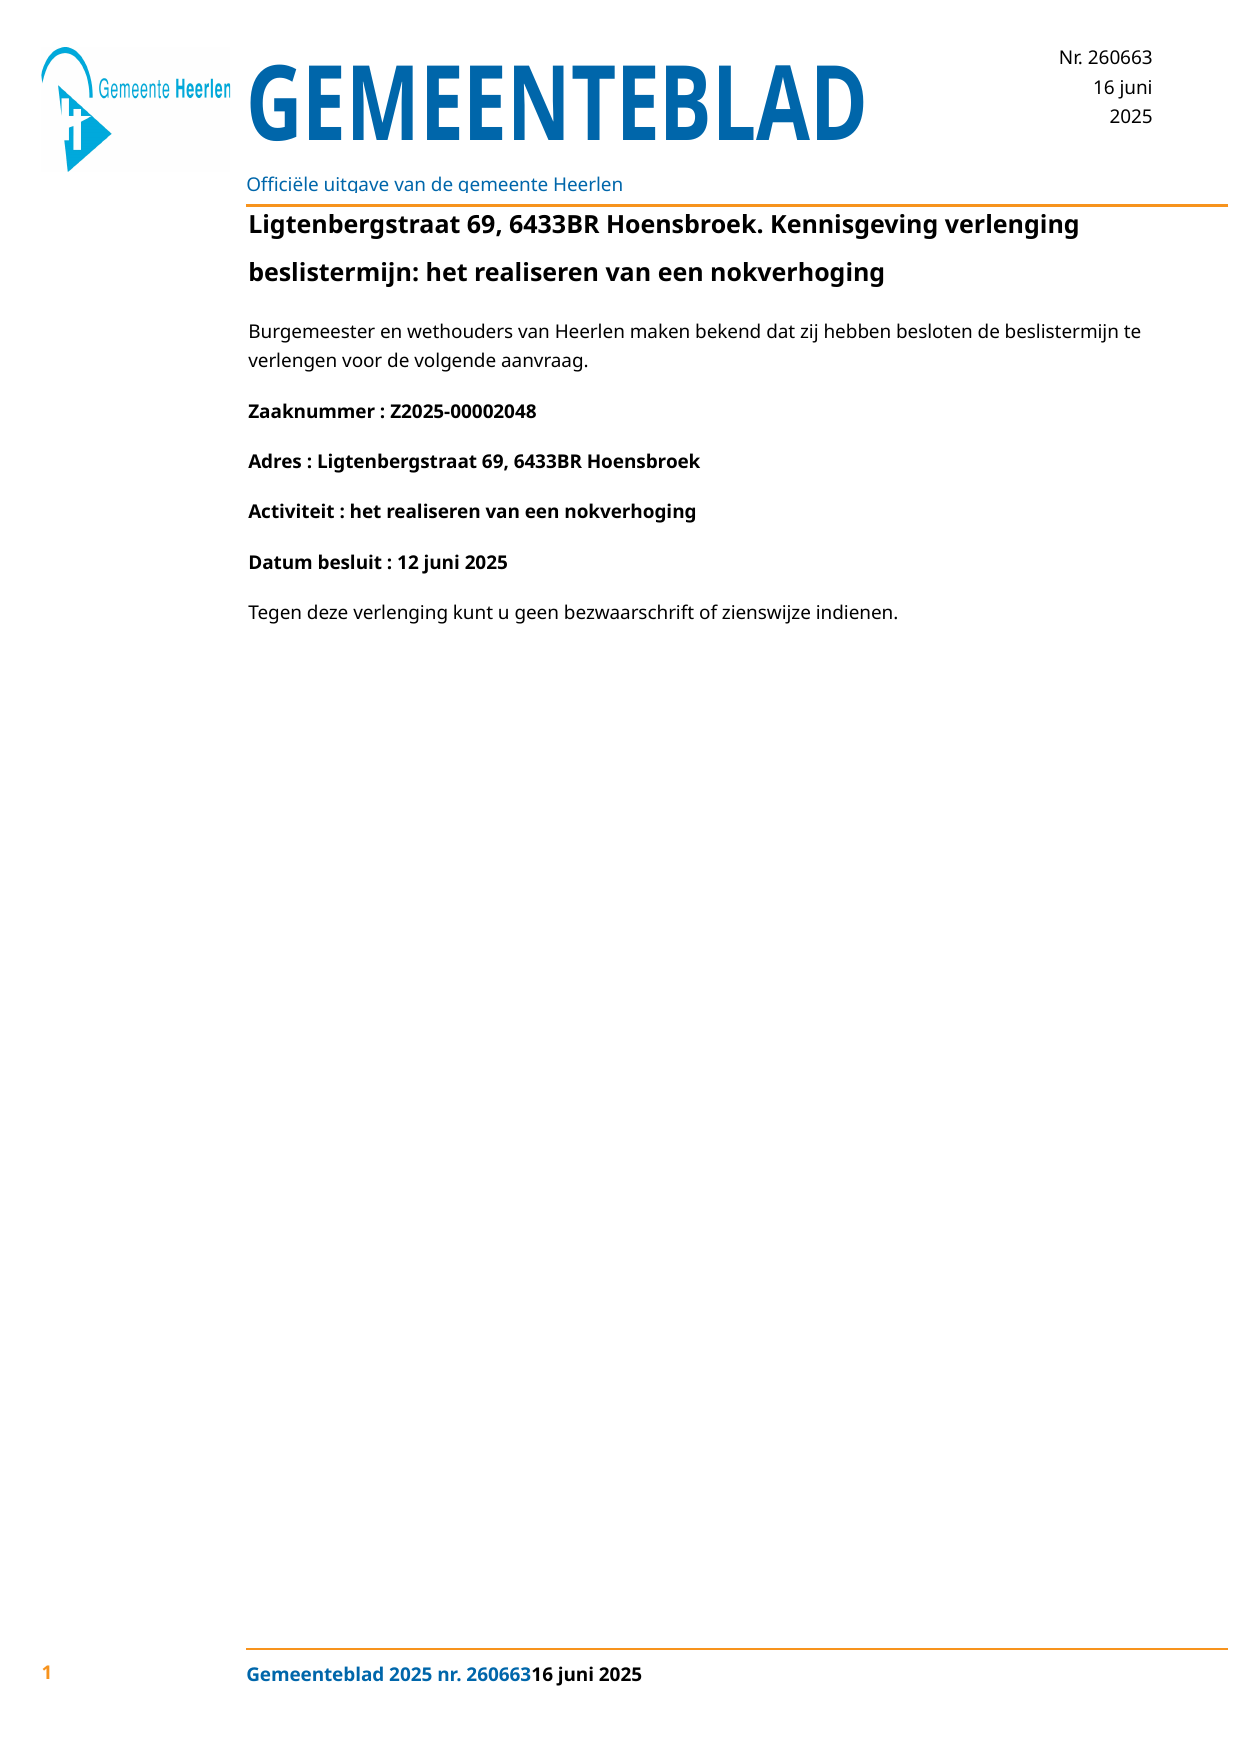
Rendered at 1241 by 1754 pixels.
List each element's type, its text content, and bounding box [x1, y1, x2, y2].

text Activiteit : het realiseren van een nokverhoging [248, 499, 1152, 524]
text Adres : Ligtenbergstraat 69, 6433BR Hoensbroek [248, 448, 1152, 474]
picture [41, 47, 59, 70]
text Datum besluit : 12 juni 2025 [248, 549, 1152, 575]
text Zaaknummer : Z2025-00002048 [248, 398, 1152, 424]
text Tegen deze verlenging kunt u geen bezwaarschrift of zienswijze indienen. [248, 599, 1152, 625]
text Ligtenbergstraat 69, 6433BR Hoensbroek. Kennisgeving verlenging beslistermijn: het realiseren van een nokverhoging [248, 207, 1152, 288]
text Burgemeester en wethouders van Heerlen maken bekend dat zij hebben besloten de beslistermijn te verlengen voor de volgende aanvraag. [248, 318, 1152, 373]
picture [41, 47, 231, 172]
